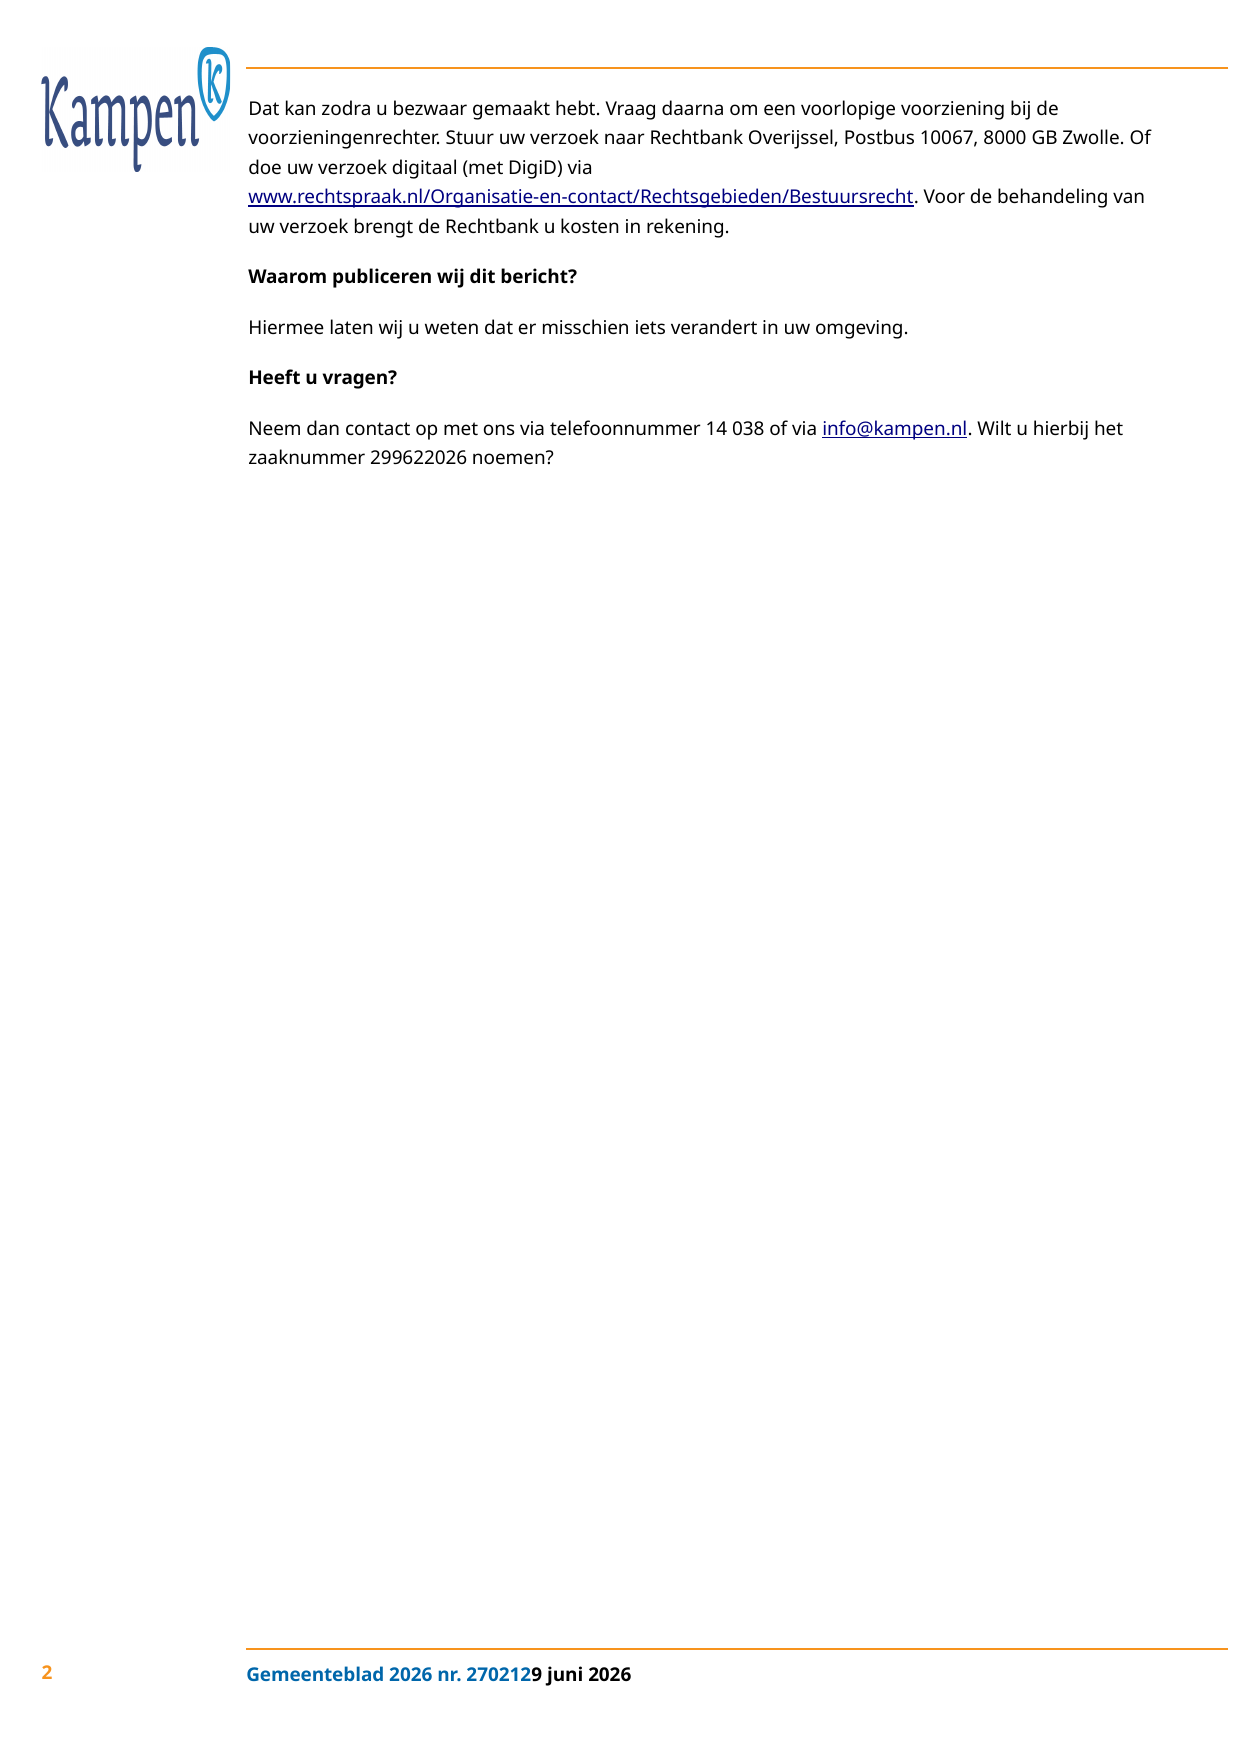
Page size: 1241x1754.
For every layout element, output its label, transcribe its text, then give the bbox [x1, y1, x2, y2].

text Heeft u vragen? [248, 364, 1152, 390]
text Hiermee laten wij u weten dat er misschien iets verandert in uw omgeving. [248, 314, 1152, 340]
text Neem dan contact op met ons via telefoonnummer 14 038 of via info@kampen.nl. Wilt u hierbij het zaaknummer 299622026 noemen? [248, 415, 1152, 470]
picture [41, 47, 231, 172]
text Dat kan zodra u bezwaar gemaakt hebt. Vraag daarna om een voorlopige voorziening bij de voorzieningenrechter. Stuur uw verzoek naar Rechtbank Overijssel, Postbus 10067, 8000 GB Zwolle. Of doe uw verzoek digitaal (met DigiD) via www.rechtspraak.nl/Organisatie-en-contact/Rechtsgebieden/Bestuursrecht. Voor de behandeling van uw verzoek brengt de Rechtbank u kosten in rekening. [248, 95, 1152, 239]
text Waarom publiceren wij dit bericht? [248, 263, 1152, 289]
